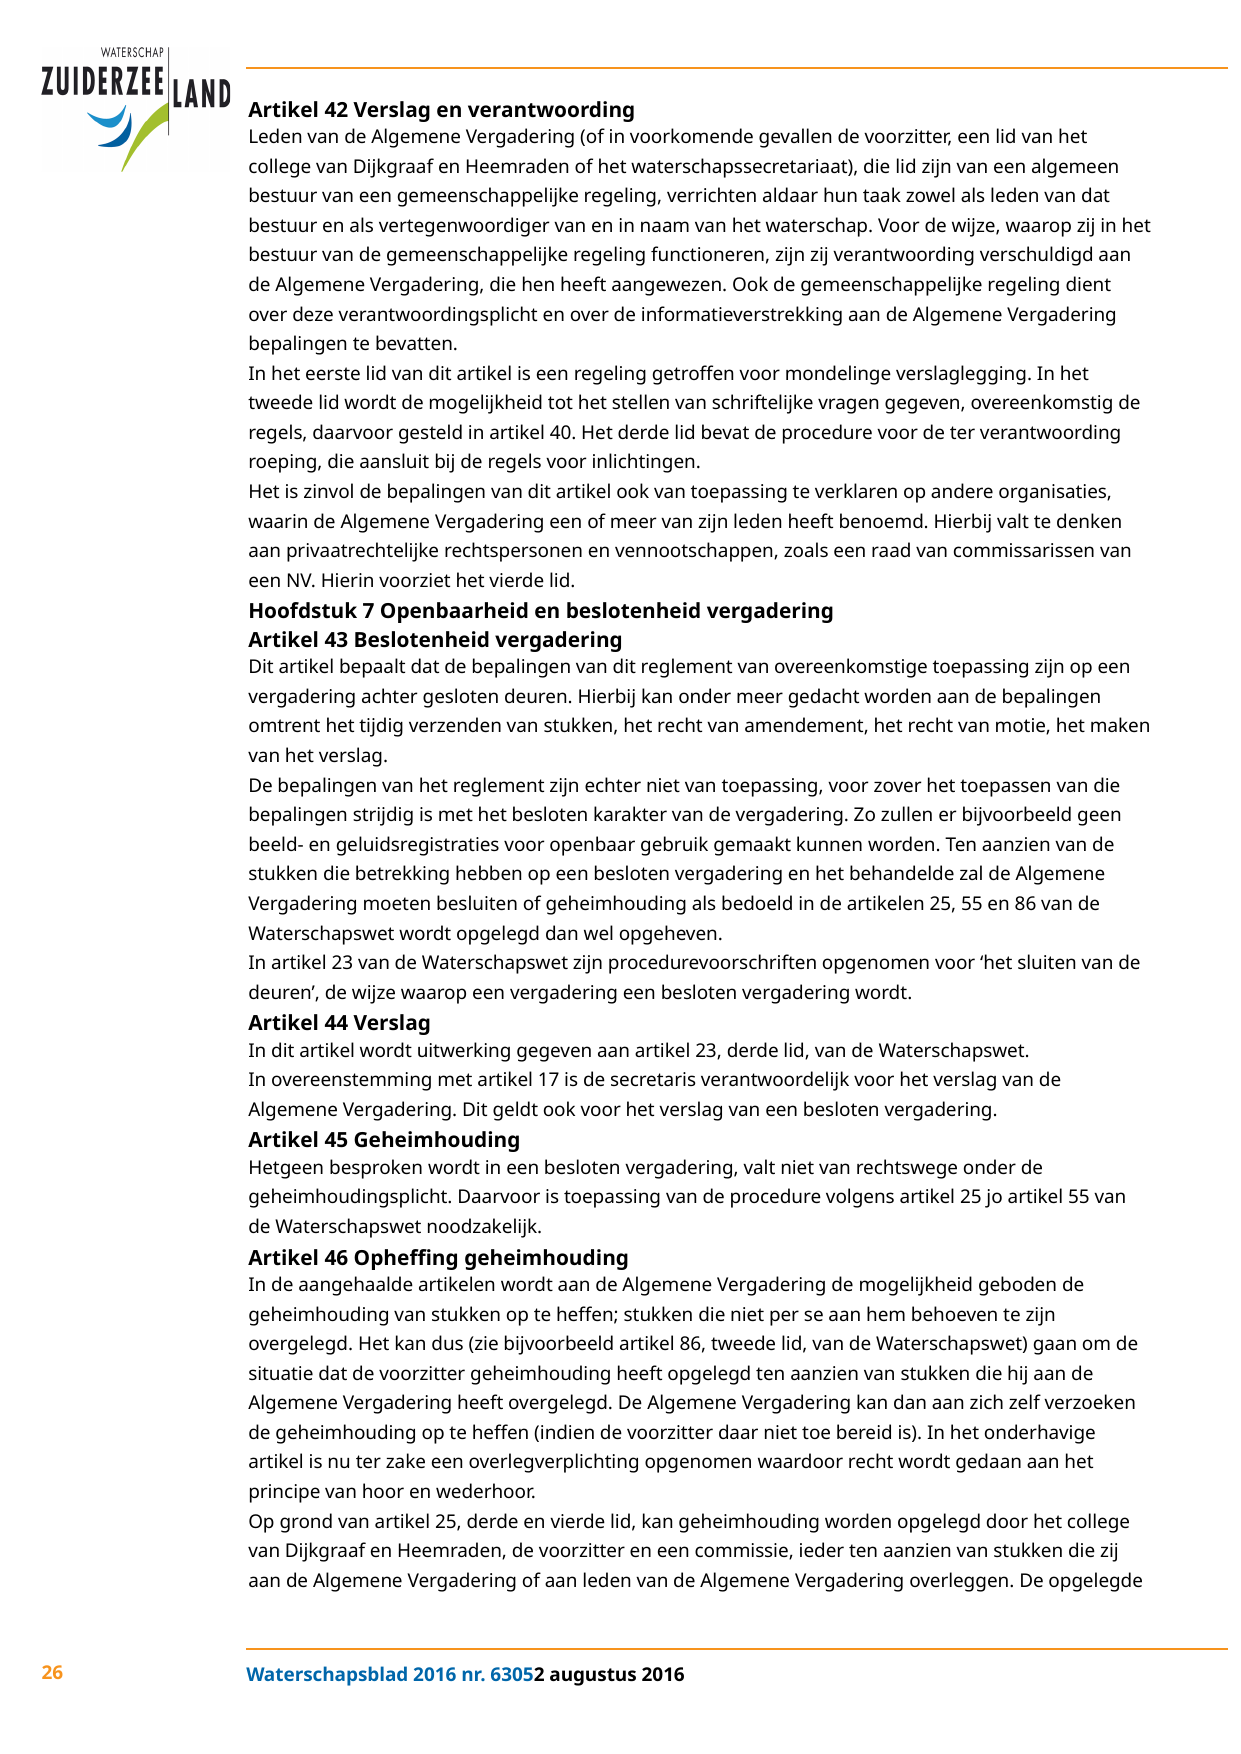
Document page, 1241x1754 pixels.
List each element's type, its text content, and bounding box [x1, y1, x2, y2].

text In de aangehaalde artikelen wordt aan de Algemene Vergadering de mogelijkheid geboden de geheimhouding van stukken op te heffen; stukken die niet per se aan hem behoeven te zijn overgelegd. Het kan dus (zie bijvoorbeeld artikel 86, tweede lid, van de Waterschapswet) gaan om de situatie dat de voorzitter geheimhouding heeft opgelegd ten aanzien van stukken die hij aan de Algemene Vergadering heeft overgelegd. De Algemene Vergadering kan dan aan zich zelf verzoeken de geheimhouding op te heffen (indien de voorzitter daar niet toe bereid is). In het onderhavige artikel is nu ter zake een overlegverplichting opgenomen waardoor recht wordt gedaan aan het principe van hoor en wederhoor. [248, 1271, 1152, 1504]
text Artikel 43 Beslotenheid vergadering [248, 625, 1152, 653]
text Artikel 46 Opheffing geheimhouding [248, 1243, 1152, 1271]
text Artikel 45 Geheimhouding [248, 1126, 1152, 1154]
text De bepalingen van het reglement zijn echter niet van toepassing, voor zover het toepassen van die bepalingen strijdig is met het besloten karakter van de vergadering. Zo zullen er bijvoorbeeld geen beeld- en geluidsregistraties voor openbaar gebruik gemaakt kunnen worden. Ten aanzien van de stukken die betrekking hebben op een besloten vergadering en het behandelde zal de Algemene Vergadering moeten besluiten of geheimhouding als bedoeld in de artikelen 25, 55 en 86 van de Waterschapswet wordt opgelegd dan wel opgeheven. [248, 772, 1152, 945]
text In het eerste lid van dit artikel is een regeling getroffen voor mondelinge verslaglegging. In het tweede lid wordt de mogelijkheid tot het stellen van schriftelijke vragen gegeven, overeenkomstig de regels, daarvoor gesteld in artikel 40. Het derde lid bevat de procedure voor de ter verantwoording roeping, die aansluit bij de regels voor inlichtingen. [248, 360, 1152, 474]
text Op grond van artikel 25, derde en vierde lid, kan geheimhouding worden opgelegd door het college van Dijkgraaf en Heemraden, de voorzitter en een commissie, ieder ten aanzien van stukken die zij aan de Algemene Vergadering of aan leden van de Algemene Vergadering overleggen. De opgelegde [248, 1508, 1152, 1593]
text Dit artikel bepaalt dat de bepalingen van dit reglement van overeenkomstige toepassing zijn op een vergadering achter gesloten deuren. Hierbij kan onder meer gedacht worden aan de bepalingen omtrent het tijdig verzenden van stukken, het recht van amendement, het recht van motie, het maken van het verslag. [248, 653, 1152, 768]
text Artikel 44 Verslag [248, 1008, 1152, 1037]
text In dit artikel wordt uitwerking gegeven aan artikel 23, derde lid, van de Waterschapswet. [248, 1037, 1152, 1063]
text Artikel 42 Verslag en verantwoording [248, 95, 1152, 123]
text Het is zinvol de bepalingen van dit artikel ook van toepassing te verklaren op andere organisaties, waarin de Algemene Vergadering een of meer van zijn leden heeft benoemd. Hierbij valt te denken aan privaatrechtelijke rechtspersonen en vennootschappen, zoals een raad van commissarissen van een NV. Hierin voorziet het vierde lid. [248, 478, 1152, 593]
picture [41, 47, 231, 172]
text In overeenstemming met artikel 17 is de secretaris verantwoordelijk voor het verslag van de Algemene Vergadering. Dit geldt ook voor het verslag van een besloten vergadering. [248, 1066, 1152, 1122]
text Leden van de Algemene Vergadering (of in voorkomende gevallen de voorzitter, een lid van het college van Dijkgraaf en Heemraden of het waterschapssecretariaat), die lid zijn van een algemeen bestuur van een gemeenschappelijke regeling, verrichten aldaar hun taak zowel als leden van dat bestuur en als vertegenwoordiger van en in naam van het waterschap. Voor de wijze, waarop zij in het bestuur van de gemeenschappelijke regeling functioneren, zijn zij verantwoording verschuldigd aan de Algemene Vergadering, die hen heeft aangewezen. Ook de gemeenschappelijke regeling dient over deze verantwoordingsplicht en over de informatieverstrekking aan de Algemene Vergadering bepalingen te bevatten. [248, 123, 1152, 356]
text Hoofdstuk 7 Openbaarheid en beslotenheid vergadering [248, 597, 1152, 625]
text Hetgeen besproken wordt in een besloten vergadering, valt niet van rechtswege onder de geheimhoudingsplicht. Daarvoor is toepassing van de procedure volgens artikel 25 jo artikel 55 van de Waterschapswet noodzakelijk. [248, 1154, 1152, 1239]
text In artikel 23 van de Waterschapswet zijn procedurevoorschriften opgenomen voor ‘het sluiten van de deuren’, de wijze waarop een vergadering een besloten vergadering wordt. [248, 949, 1152, 1004]
